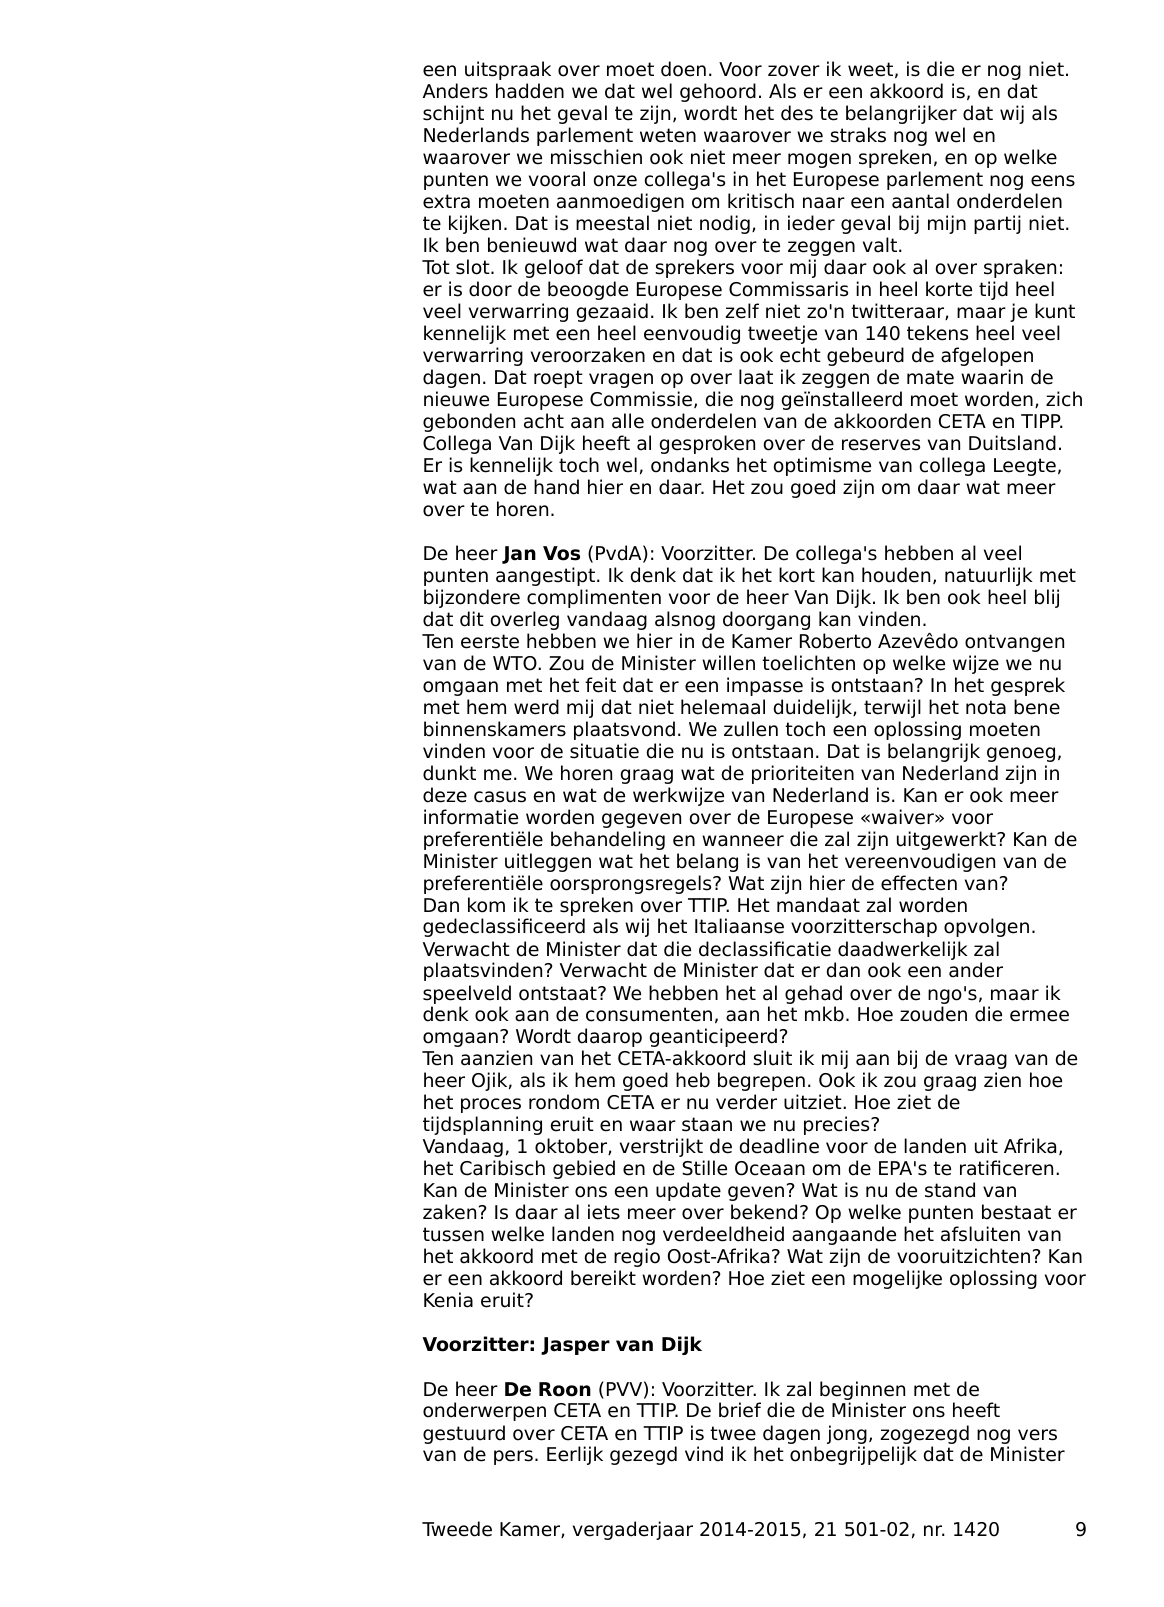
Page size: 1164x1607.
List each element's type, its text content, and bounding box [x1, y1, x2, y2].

text Ten eerste hebben we hier in de Kamer Roberto Azevêdo ontvangen van de WTO. Zou de Minister willen toelichten op welke wijze we nu omgaan met het feit dat er een impasse is ontstaan? In het gesprek met hem werd mij dat niet helemaal duidelijk, terwijl het nota bene binnenskamers plaatsvond. We zullen toch een oplossing moeten vinden voor de situatie die nu is ontstaan. Dat is belangrijk genoeg, dunkt me. We horen graag wat de prioriteiten van Nederland zijn in deze casus en wat de werkwijze van Nederland is. Kan er ook meer informatie worden gegeven over de Europese «waiver» voor preferentiële behandeling en wanneer die zal zijn uitgewerkt? Kan de Minister uitleggen wat het belang is van het vereenvoudigen van de preferentiële oorsprongsregels? Wat zijn hier de effecten van? [422, 631, 1087, 894]
subtitle Voorzitter: Jasper van Dijk [422, 1334, 1087, 1356]
text Dan kom ik te spreken over TTIP. Het mandaat zal worden gedeclassificeerd als wij het Italiaanse voorzitterschap opvolgen. Verwacht de Minister dat die declassificatie daadwerkelijk zal plaatsvinden? Verwacht de Minister dat er dan ook een ander speelveld ontstaat? We hebben het al gehad over de ngo's, maar ik denk ook aan de consumenten, aan het mkb. Hoe zouden die ermee omgaan? Wordt daarop geanticipeerd? [422, 894, 1087, 1048]
text De heer De Roon (PVV): Voorzitter. Ik zal beginnen met de onderwerpen CETA en TTIP. De brief die de Minister ons heeft gestuurd over CETA en TTIP is twee dagen jong, zogezegd nog vers van de pers. Eerlijk gezegd vind ik het onbegrijpelijk dat de Minister [422, 1378, 1087, 1466]
text Vandaag, 1 oktober, verstrijkt de deadline voor de landen uit Afrika, het Caribisch gebied en de Stille Oceaan om de EPA's te ratificeren. Kan de Minister ons een update geven? Wat is nu de stand van zaken? Is daar al iets meer over bekend? Op welke punten bestaat er tussen welke landen nog verdeeldheid aangaande het afsluiten van het akkoord met de regio Oost-Afrika? Wat zijn de vooruitzichten? Kan er een akkoord bereikt worden? Hoe ziet een mogelijke oplossing voor Kenia eruit? [422, 1136, 1087, 1312]
text een uitspraak over moet doen. Voor zover ik weet, is die er nog niet. Anders hadden we dat wel gehoord. Als er een akkoord is, en dat schijnt nu het geval te zijn, wordt het des te belangrijker dat wij als Nederlands parlement weten waarover we straks nog wel en waarover we misschien ook niet meer mogen spreken, en op welke punten we vooral onze collega's in het Europese parlement nog eens extra moeten aanmoedigen om kritisch naar een aantal onderdelen te kijken. Dat is meestal niet nodig, in ieder geval bij mijn partij niet. Ik ben benieuwd wat daar nog over te zeggen valt. [422, 59, 1087, 257]
text Ten aanzien van het CETA-akkoord sluit ik mij aan bij de vraag van de heer Ojik, als ik hem goed heb begrepen. Ook ik zou graag zien hoe het proces rondom CETA er nu verder uitziet. Hoe ziet de tijdsplanning eruit en waar staan we nu precies? [422, 1048, 1087, 1136]
text Tot slot. Ik geloof dat de sprekers voor mij daar ook al over spraken: er is door de beoogde Europese Commissaris in heel korte tijd heel veel verwarring gezaaid. Ik ben zelf niet zo'n twitteraar, maar je kunt kennelijk met een heel eenvoudig tweetje van 140 tekens heel veel verwarring veroorzaken en dat is ook echt gebeurd de afgelopen dagen. Dat roept vragen op over laat ik zeggen de mate waarin de nieuwe Europese Commissie, die nog geïnstalleerd moet worden, zich gebonden acht aan alle onderdelen van de akkoorden CETA en TIPP. Collega Van Dijk heeft al gesproken over de reserves van Duitsland. Er is kennelijk toch wel, ondanks het optimisme van collega Leegte, wat aan de hand hier en daar. Het zou goed zijn om daar wat meer over te horen. [422, 257, 1087, 521]
text De heer Jan Vos (PvdA): Voorzitter. De collega's hebben al veel punten aangestipt. Ik denk dat ik het kort kan houden, natuurlijk met bijzondere complimenten voor de heer Van Dijk. Ik ben ook heel blij dat dit overleg vandaag alsnog doorgang kan vinden. [422, 543, 1087, 631]
